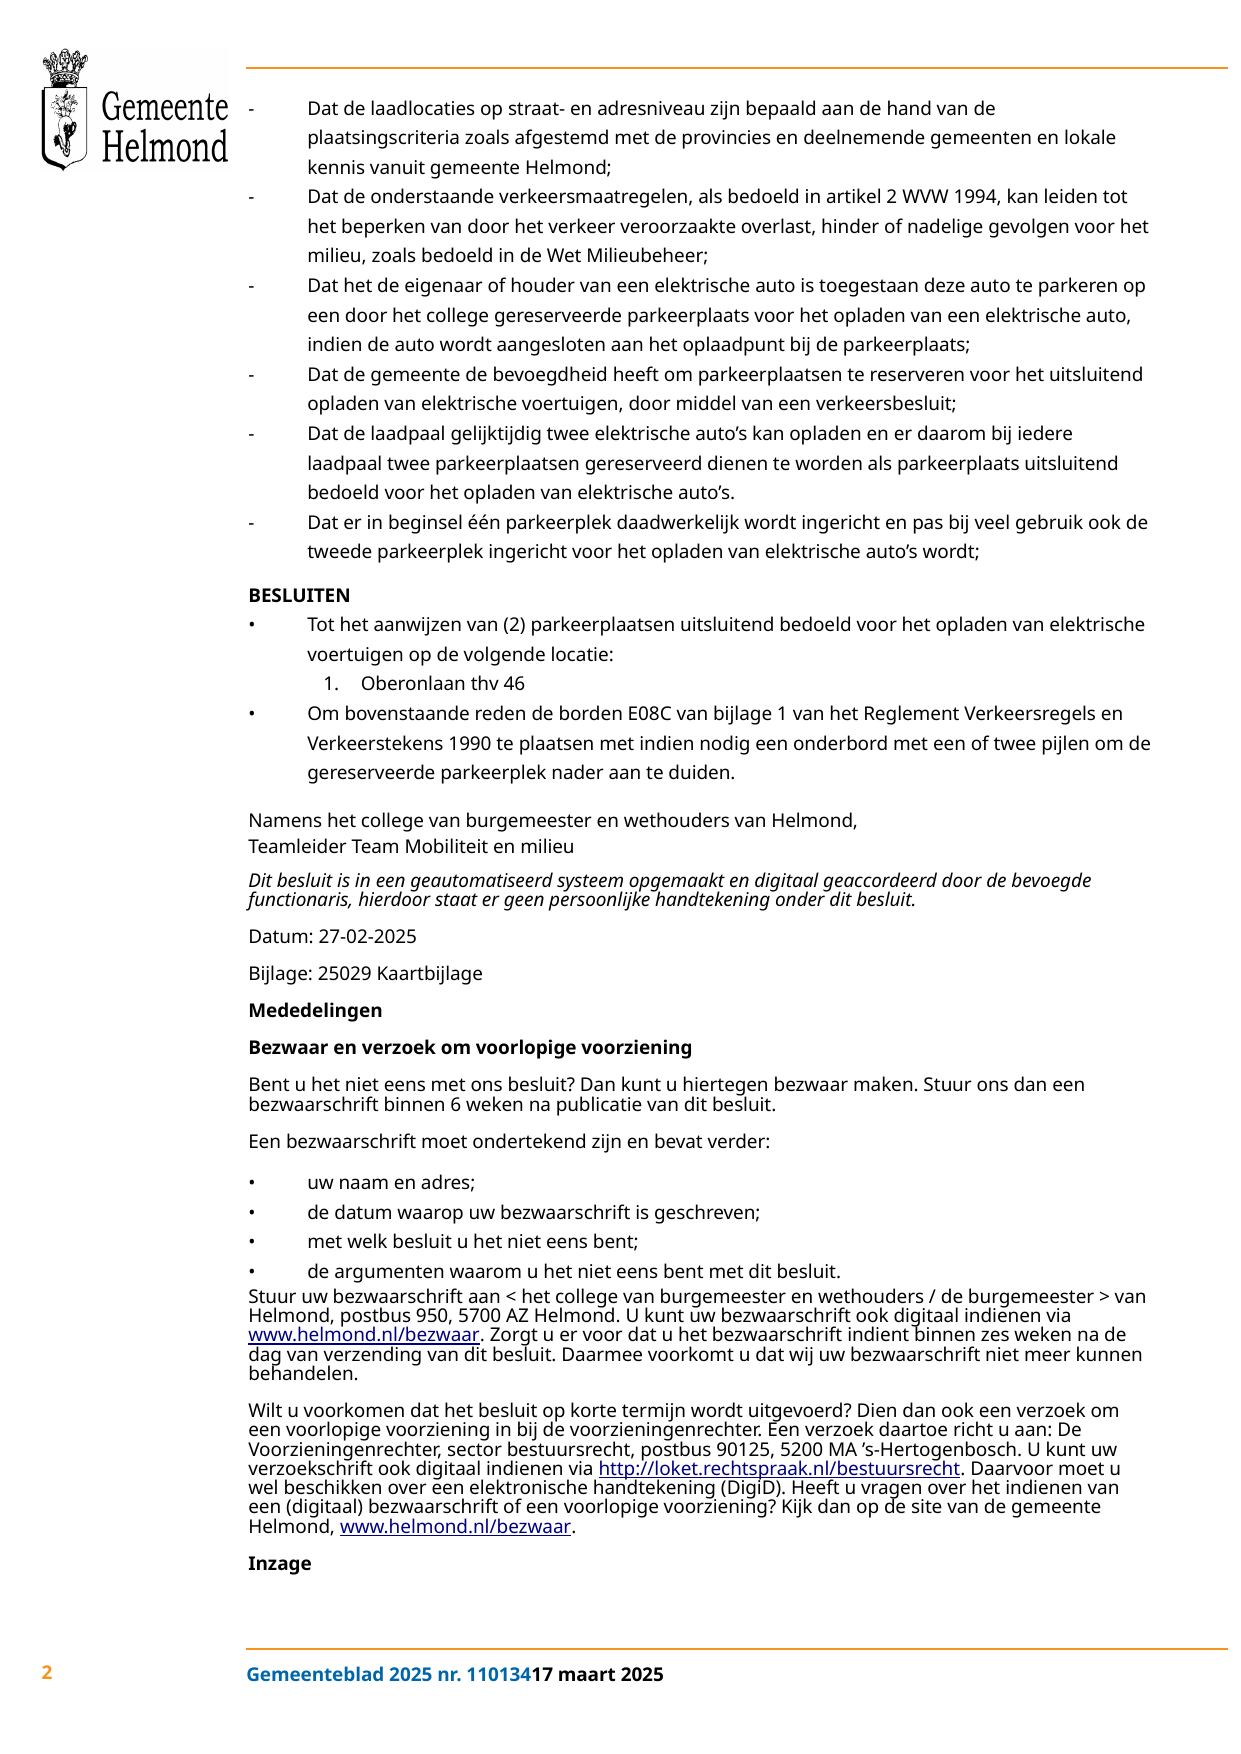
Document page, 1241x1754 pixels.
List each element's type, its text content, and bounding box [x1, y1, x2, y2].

text Stuur uw bezwaarschrift aan < het college van burgemeester en wethouders / de burgemeester > van Helmond, postbus 950, 5700 AZ Helmond. U kunt uw bezwaarschrift ook digitaal indienen via www.helmond.nl/bezwaar. Zorgt u er voor dat u het bezwaarschrift indient binnen zes weken na de dag van verzending van dit besluit. Daarmee voorkomt u dat wij uw bezwaarschrift niet meer kunnen behandelen. [248, 1288, 1152, 1384]
list Dat de laadpaal gelijktijdig twee elektrische auto’s kan opladen en er daarom bij iedere laadpaal twee parkeerplaatsen gereserveerd dienen te worden als parkeerplaats uitsluitend bedoeld voor het opladen van elektrische auto’s. [248, 420, 1152, 505]
list Dat de onderstaande verkeersmaatregelen, als bedoeld in artikel 2 WVW 1994, kan leiden tot het beperken van door het verkeer veroorzaakte overlast, hinder of nadelige gevolgen voor het milieu, zoals bedoeld in de Wet Milieubeheer; [248, 183, 1152, 268]
list met welk besluit u het niet eens bent; [248, 1229, 1152, 1254]
list Dat het de eigenaar of houder van een elektrische auto is toegestaan deze auto te parkeren op een door het college gereserveerde parkeerplaats voor het opladen van een elektrische auto, indien de auto wordt aangesloten aan het oplaadpunt bij de parkeerplaats; [248, 272, 1152, 357]
text Teamleider Team Mobiliteit en milieu [248, 833, 1152, 858]
text Wilt u voorkomen dat het besluit op korte termijn wordt uitgevoerd? Dien dan ook een verzoek om een voorlopige voorziening in bij de voorzieningenrechter. Een verzoek daartoe richt u aan: De Voorzieningenrechter, sector bestuursrecht, postbus 90125, 5200 MA ’s-Hertogenbosch. U kunt uw verzoekschrift ook digitaal indienen via http://loket.rechtspraak.nl/bestuursrecht. Daarvoor moet u wel beschikken over een elektronische handtekening (DigiD). Heeft u vragen over het indienen van een (digitaal) bezwaarschrift of een voorlopige voorziening? Kijk dan op de site van de gemeente Helmond, www.helmond.nl/bezwaar. [248, 1402, 1152, 1537]
text Namens het college van burgemeester en wethouders van Helmond, [248, 807, 1152, 833]
text Inzage [248, 1554, 1152, 1574]
text Dit besluit is in een geautomatiseerd systeem opgemaakt en digitaal geaccordeerd door de bevoegde functionaris, hierdoor staat er geen persoonlijke handtekening onder dit besluit. [248, 872, 1152, 911]
text Bent u het niet eens met ons besluit? Dan kunt u hiertegen bezwaar maken. Stuur ons dan een bezwaarschrift binnen 6 weken na publicatie van dit besluit. [248, 1076, 1152, 1115]
list Dat de laadlocaties op straat- en adresniveau zijn bepaald aan de hand van de plaatsingscriteria zoals afgestemd met de provincies en deelnemende gemeenten en lokale kennis vanuit gemeente Helmond; [248, 95, 1152, 180]
list Om bovenstaande reden de borden E08C van bijlage 1 van het Reglement Verkeersregels en Verkeerstekens 1990 te plaatsen met indien nodig een onderbord met een of twee pijlen om de gereserveerde parkeerplek nader aan te duiden. [248, 700, 1152, 785]
picture [41, 47, 231, 172]
list de datum waarop uw bezwaarschrift is geschreven; [248, 1199, 1152, 1225]
list Tot het aanwijzen van (2) parkeerplaatsen uitsluitend bedoeld voor het opladen van elektrische voertuigen op de volgende locatie: [248, 611, 1152, 667]
text Mededelingen [248, 1002, 1152, 1022]
text BESLUITEN [248, 582, 1152, 607]
list de argumenten waarom u het niet eens bent met dit besluit. [248, 1258, 1152, 1284]
text Bezwaar en verzoek om voorlopige voorziening [248, 1039, 1152, 1059]
text Bijlage: 25029 Kaartbijlage [248, 965, 1152, 985]
text Een bezwaarschrift moet ondertekend zijn en bevat verder: [248, 1133, 1152, 1152]
text Datum: 27-02-2025 [248, 928, 1152, 948]
list Oberonlaan thv 46 [323, 671, 1152, 696]
list Dat er in beginsel één parkeerplek daadwerkelijk wordt ingericht en pas bij veel gebruik ook de tweede parkeerplek ingericht voor het opladen van elektrische auto’s wordt; [248, 509, 1152, 564]
list Dat de gemeente de bevoegdheid heeft om parkeerplaatsen te reserveren voor het uitsluitend opladen van elektrische voertuigen, door middel van een verkeersbesluit; [248, 361, 1152, 416]
list uw naam en adres; [248, 1169, 1152, 1195]
